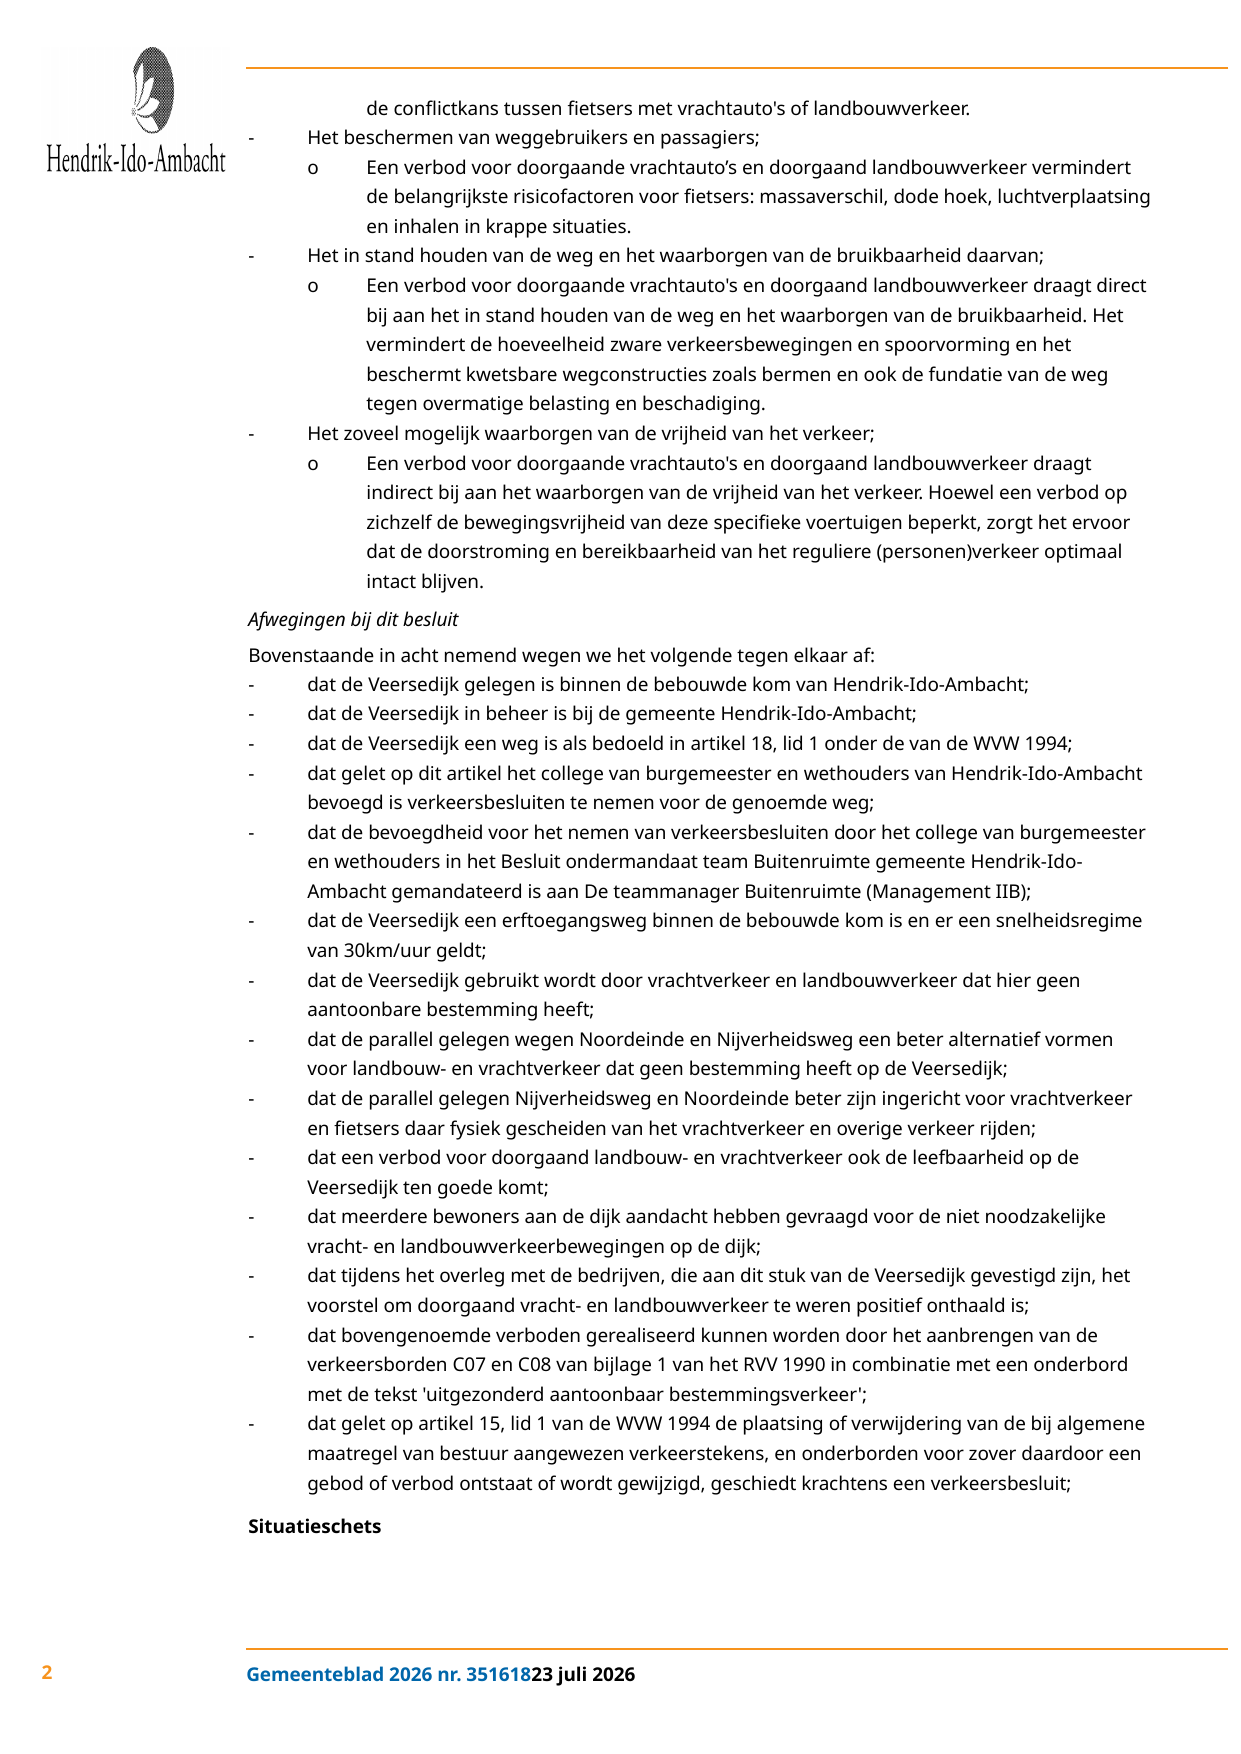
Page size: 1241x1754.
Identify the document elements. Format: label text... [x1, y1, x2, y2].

list Het zoveel mogelijk waarborgen van de vrijheid van het verkeer; [248, 420, 1152, 446]
list Een verbod voor doorgaande vrachtauto’s en doorgaand landbouwverkeer vermindert de belangrijkste risicofactoren voor fietsers: massaverschil, dode hoek, luchtverplaatsing en inhalen in krappe situaties. [307, 154, 1152, 239]
list dat de Veersedijk gebruikt wordt door vrachtverkeer en landbouwverkeer dat hier geen aantoonbare bestemming heeft; [248, 967, 1152, 1022]
list dat gelet op dit artikel het college van burgemeester en wethouders van Hendrik-Ido-Ambacht bevoegd is verkeersbesluiten te nemen voor de genoemde weg; [248, 760, 1152, 815]
text Bovenstaande in acht nemend wegen we het volgende tegen elkaar af: [248, 643, 1152, 668]
list dat de parallel gelegen wegen Noordeinde en Nijverheidsweg een beter alternatief vormen voor landbouw- en vrachtverkeer dat geen bestemming heeft op de Veersedijk; [248, 1026, 1152, 1081]
list dat een verbod voor doorgaand landbouw- en vrachtverkeer ook de leefbaarheid op de Veersedijk ten goede komt; [248, 1144, 1152, 1200]
list dat de Veersedijk een erftoegangsweg binnen de bebouwde kom is en er een snelheidsregime van 30km/uur geldt; [248, 908, 1152, 963]
list Een verbod voor doorgaande vrachtauto's en doorgaand landbouwverkeer draagt direct bij aan het in stand houden van de weg en het waarborgen van de bruikbaarheid. Het vermindert de hoeveelheid zware verkeersbewegingen en spoorvorming en het beschermt kwetsbare wegconstructies zoals bermen en ook de fundatie van de weg tegen overmatige belasting en beschadiging. [307, 272, 1152, 416]
list Het beschermen van weggebruikers en passagiers; [248, 124, 1152, 150]
list dat de Veersedijk een weg is als bedoeld in artikel 18, lid 1 onder de van de WVW 1994; [248, 730, 1152, 756]
list dat bovengenoemde verboden gerealiseerd kunnen worden door het aanbrengen van de verkeersborden C07 en C08 van bijlage 1 van het RVV 1990 in combinatie met een onderbord met de tekst 'uitgezonderd aantoonbaar bestemmingsverkeer'; [248, 1322, 1152, 1407]
picture [41, 47, 231, 172]
list dat gelet op artikel 15, lid 1 van de WVW 1994 de plaatsing of verwijdering van de bij algemene maatregel van bestuur aangewezen verkeerstekens, en onderborden voor zover daardoor een gebod of verbod ontstaat of wordt gewijzigd, geschiedt krachtens een verkeersbesluit; [248, 1411, 1152, 1496]
list dat de Veersedijk in beheer is bij de gemeente Hendrik-Ido-Ambacht; [248, 701, 1152, 726]
list dat de Veersedijk gelegen is binnen de bebouwde kom van Hendrik-Ido-Ambacht; [248, 671, 1152, 697]
list dat de bevoegdheid voor het nemen van verkeersbesluiten door het college van burgemeester en wethouders in het Besluit ondermandaat team Buitenruimte gemeente Hendrik-Ido-Ambacht gemandateerd is aan De teammanager Buitenruimte (Management IIB); [248, 819, 1152, 904]
list dat tijdens het overleg met de bedrijven, die aan dit stuk van de Veersedijk gevestigd zijn, het voorstel om doorgaand vracht- en landbouwverkeer te weren positief onthaald is; [248, 1263, 1152, 1318]
list de conflictkans tussen fietsers met vrachtauto's of landbouwverkeer. [307, 95, 1152, 121]
list dat de parallel gelegen Nijverheidsweg en Noordeinde beter zijn ingericht voor vrachtverkeer en fietsers daar fysiek gescheiden van het vrachtverkeer en overige verkeer rijden; [248, 1085, 1152, 1141]
text Situatieschets [248, 1513, 1152, 1539]
text Afwegingen bij dit besluit [248, 606, 1152, 632]
list dat meerdere bewoners aan de dijk aandacht hebben gevraagd voor de niet noodzakelijke vracht- en landbouwverkeerbewegingen op de dijk; [248, 1203, 1152, 1259]
list Het in stand houden van de weg en het waarborgen van de bruikbaarheid daarvan; [248, 243, 1152, 268]
list Een verbod voor doorgaande vrachtauto's en doorgaand landbouwverkeer draagt indirect bij aan het waarborgen van de vrijheid van het verkeer. Hoewel een verbod op zichzelf de bewegingsvrijheid van deze specifieke voertuigen beperkt, zorgt het ervoor dat de doorstroming en bereikbaarheid van het reguliere (personen)verkeer optimaal intact blijven. [307, 450, 1152, 594]
